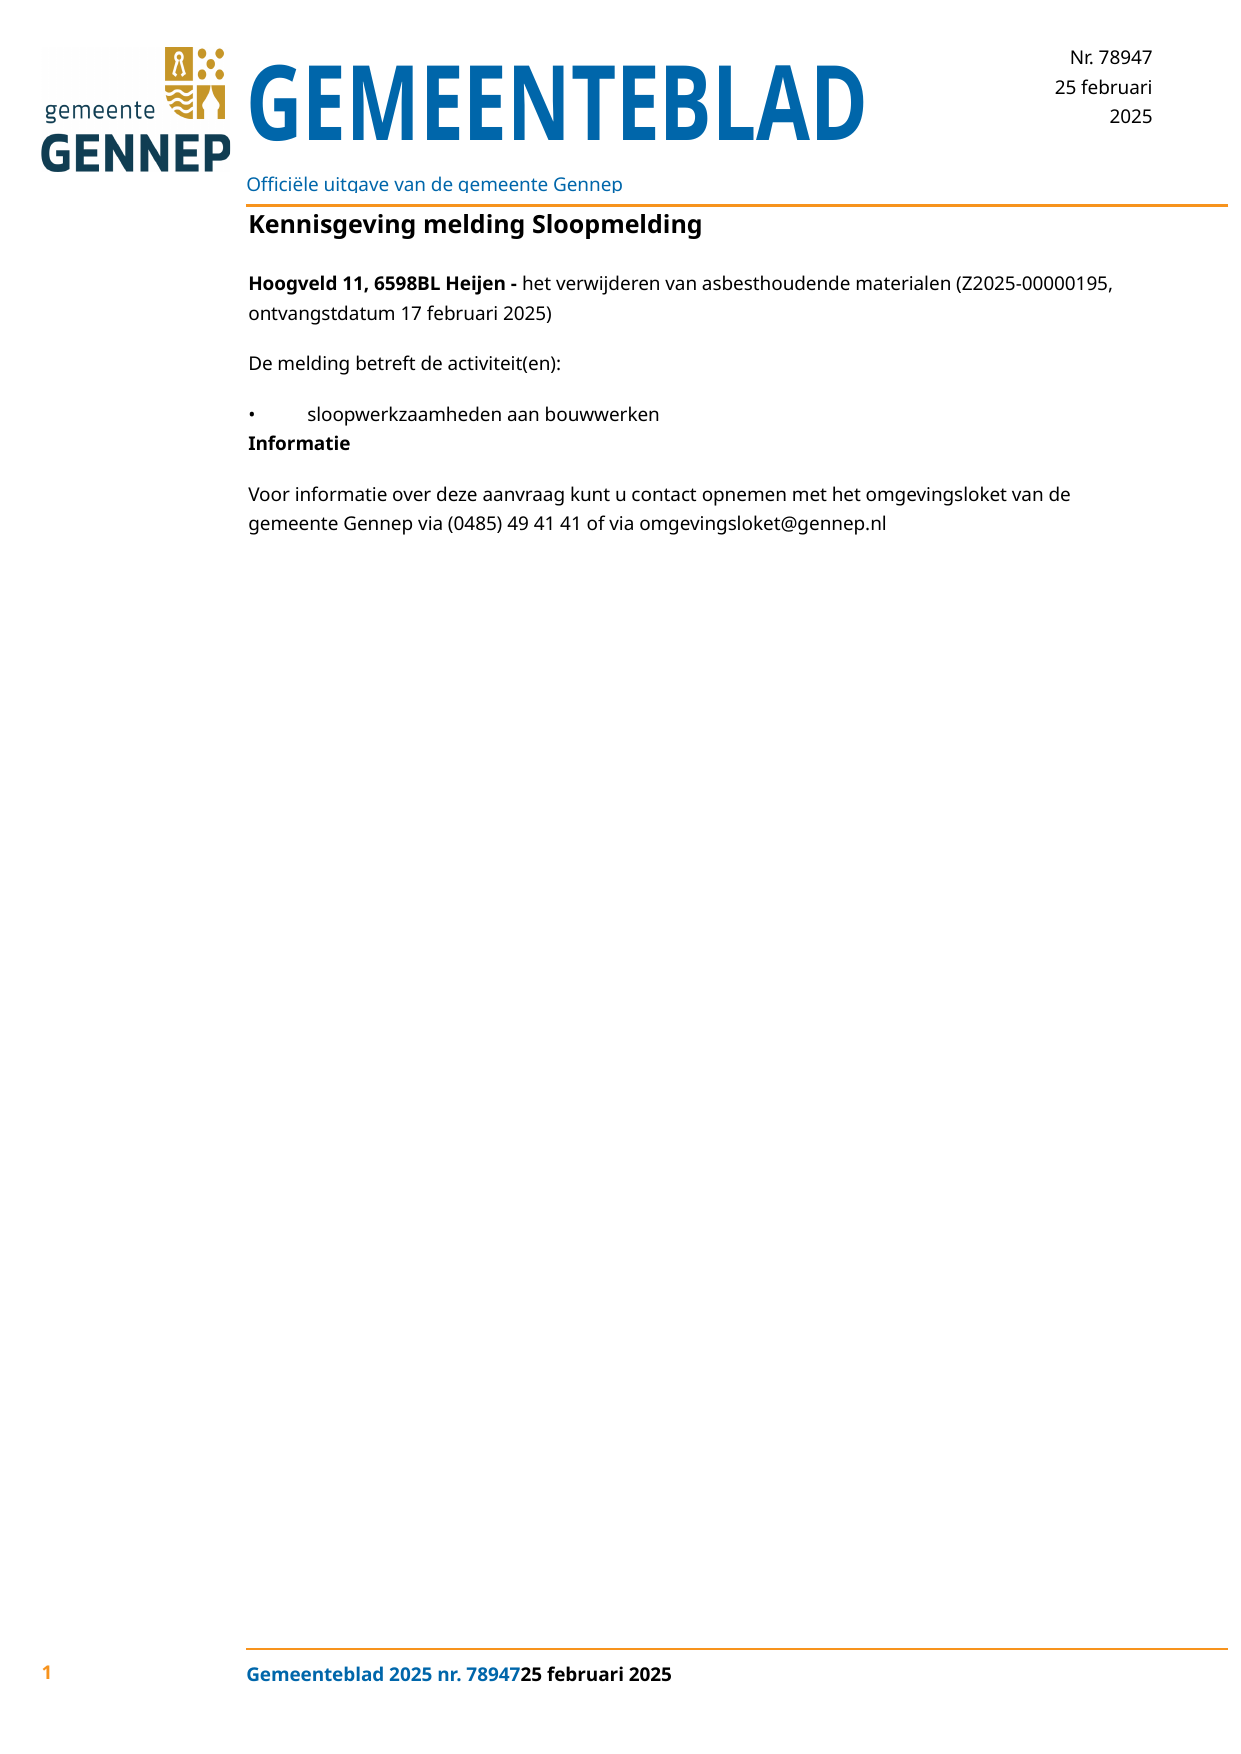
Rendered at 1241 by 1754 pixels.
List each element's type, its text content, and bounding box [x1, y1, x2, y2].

text Hoogveld 11, 6598BL Heijen - het verwijderen van asbesthoudende materialen (Z2025-00000195, ontvangstdatum 17 februari 2025) [248, 270, 1152, 326]
text Voor informatie over deze aanvraag kunt u contact opnemen met het omgevingsloket van de gemeente Gennep via (0485) 49 41 41 of via omgevingsloket@gennep.nl [248, 481, 1152, 536]
text Kennisgeving melding Sloopmelding [248, 207, 1152, 241]
picture [41, 47, 231, 172]
text De melding betreft de activiteit(en): [248, 350, 1152, 376]
list sloopwerkzaamheden aan bouwwerken [248, 401, 1152, 426]
text Informatie [248, 430, 1152, 456]
